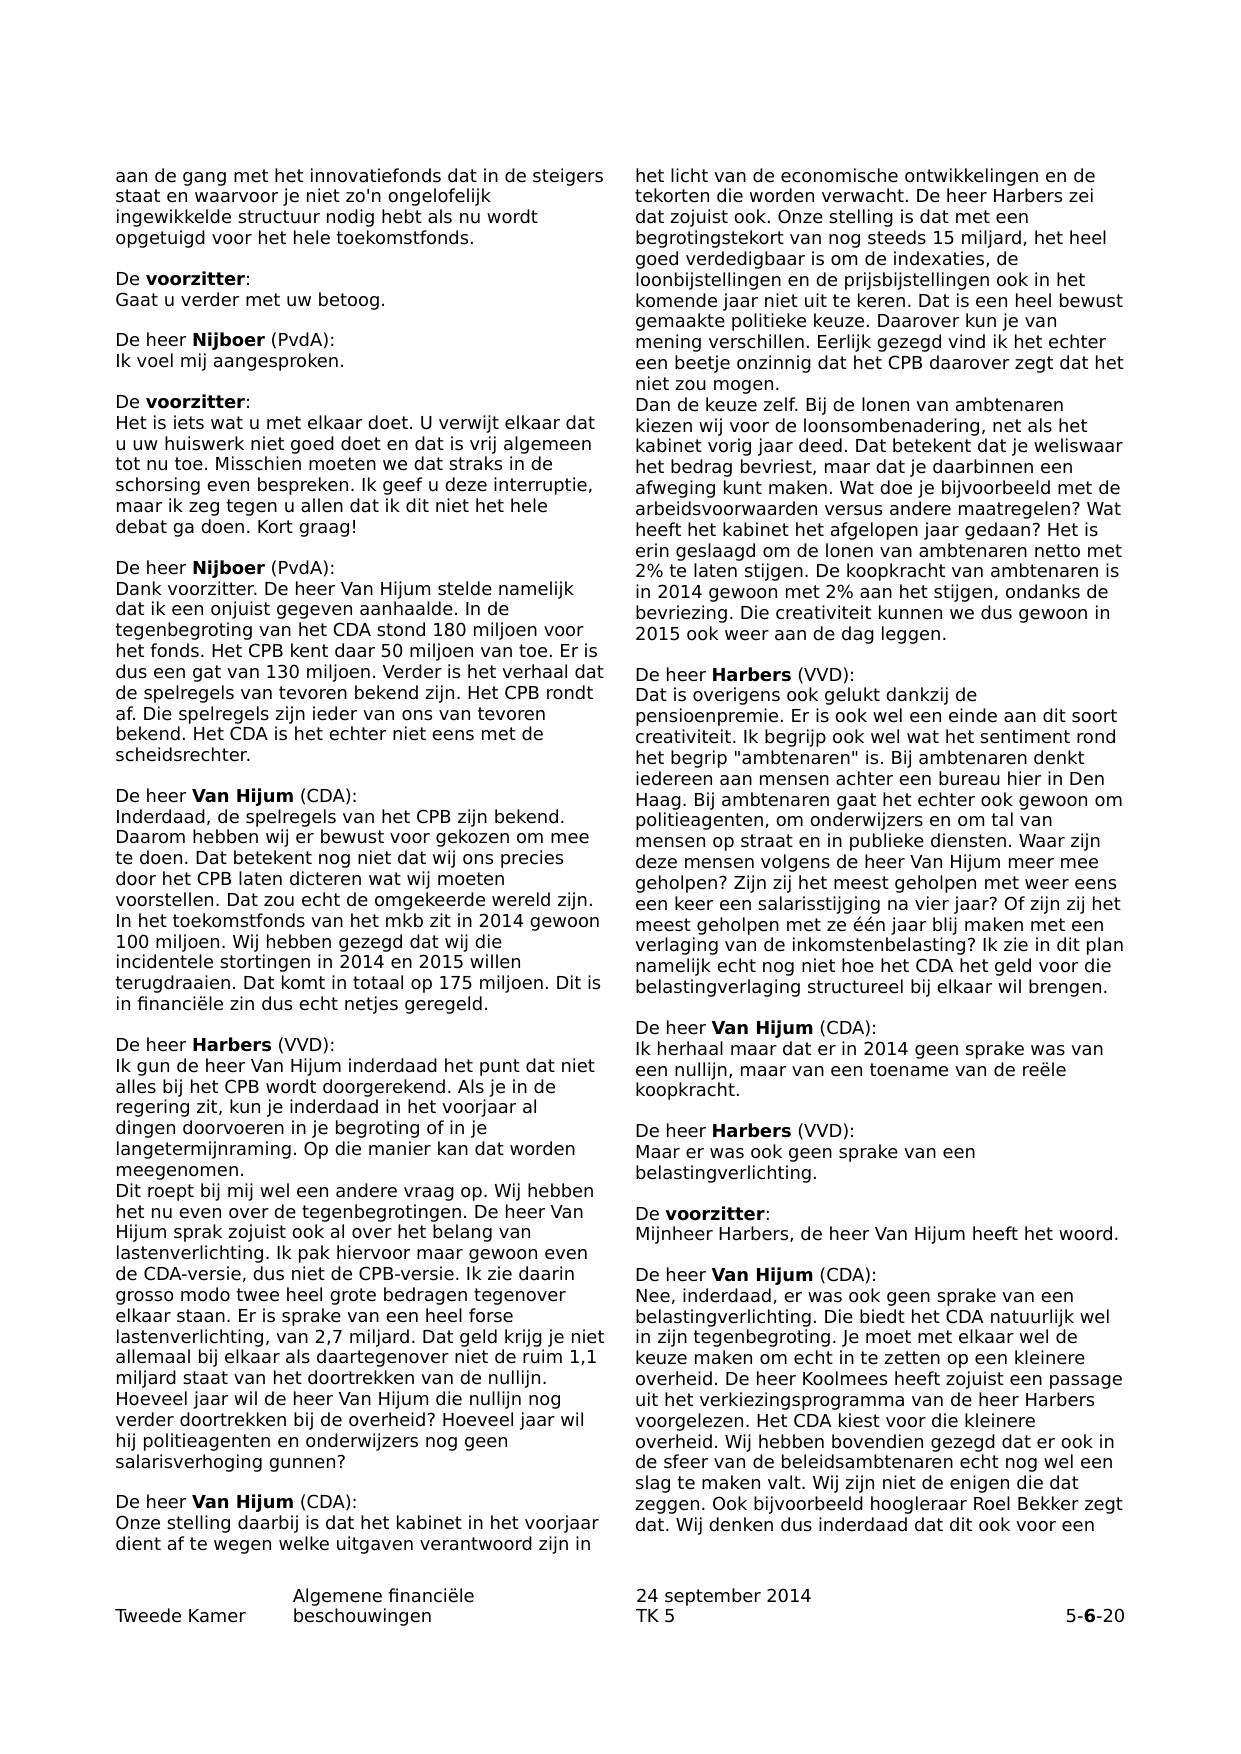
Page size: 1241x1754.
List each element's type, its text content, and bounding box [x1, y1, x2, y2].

text De voorzitter: [115, 392, 605, 412]
text Dan de keuze zelf. Bij de lonen van ambtenaren kiezen wij voor de loonsombenadering, net als het kabinet vorig jaar deed. Dat betekent dat je weliswaar het bedrag bevriest, maar dat je daarbinnen een afweging kunt maken. Wat doe je bijvoorbeeld met de arbeidsvoorwaarden versus andere maatregelen? Wat heeft het kabinet het afgelopen jaar gedaan? Het is erin geslaagd om de lonen van ambtenaren netto met 2% te laten stijgen. De koopkracht van ambtenaren is in 2014 gewoon met 2% aan het stijgen, ondanks de bevriezing. Die creativiteit kunnen we dus gewoon in 2015 ook weer aan de dag leggen. [635, 394, 1125, 644]
text De voorzitter: [635, 1203, 1125, 1224]
text Onze stelling daarbij is dat het kabinet in het voorjaar dient af te wegen welke uitgaven verantwoord zijn in [115, 1513, 605, 1554]
text Maar er was ook geen sprake van een belastingverlichting. [635, 1142, 1125, 1183]
text Dit roept bij mij wel een andere vraag op. Wij hebben het nu even over de tegenbegrotingen. De heer Van Hijum sprak zojuist ook al over het belang van lastenverlichting. Ik pak hiervoor maar gewoon even de CDA-versie, dus niet de CPB-versie. Ik zie daarin grosso modo twee heel grote bedragen tegenover elkaar staan. Er is sprake van een heel forse lastenverlichting, van 2,7 miljard. Dat geld krijg je niet allemaal bij elkaar als daartegenover niet de ruim 1,1 miljard staat van het doortrekken van de nullijn. Hoeveel jaar wil de heer Van Hijum die nullijn nog verder doortrekken bij de overheid? Hoeveel jaar wil hij politieagenten en onderwijzers nog geen salarisverhoging gunnen? [115, 1181, 605, 1472]
text De heer Harbers (VVD): [635, 1121, 1125, 1142]
text Nee, inderdaad, er was ook geen sprake van een belastingverlichting. Die biedt het CDA natuurlijk wel in zijn tegenbegroting. Je moet met elkaar wel de keuze maken om echt in te zetten op een kleinere overheid. De heer Koolmees heeft zojuist een passage uit het verkiezingsprogramma van de heer Harbers voorgelezen. Het CDA kiest voor die kleinere overheid. Wij hebben bovendien gezegd dat er ook in de sfeer van de beleidsambtenaren echt nog wel een slag te maken valt. Wij zijn niet de enigen die dat zeggen. Ook bijvoorbeeld hoogleraar Roel Bekker zegt dat. Wij denken dus inderdaad dat dit ook voor een [635, 1286, 1125, 1536]
text De heer Van Hijum (CDA): [115, 1492, 605, 1513]
text Het is iets wat u met elkaar doet. U verwijt elkaar dat u uw huiswerk niet goed doet en dat is vrij algemeen tot nu toe. Misschien moeten we dat straks in de schorsing even bespreken. Ik geef u deze interruptie, maar ik zeg tegen u allen dat ik dit niet het hele debat ga doen. Kort graag! [115, 412, 605, 537]
text Dat is overigens ook gelukt dankzij de pensioenpremie. Er is ook wel een einde aan dit soort creativiteit. Ik begrijp ook wel wat het sentiment rond het begrip "ambtenaren" is. Bij ambtenaren denkt iedereen aan mensen achter een bureau hier in Den Haag. Bij ambtenaren gaat het echter ook gewoon om politieagenten, om onderwijzers en om tal van mensen op straat en in publieke diensten. Waar zijn deze mensen volgens de heer Van Hijum meer mee geholpen? Zijn zij het meest geholpen met weer eens een keer een salarisstijging na vier jaar? Of zijn zij het meest geholpen met ze één jaar blij maken met een verlaging van de inkomstenbelasting? Ik zie in dit plan namelijk echt nog niet hoe het CDA het geld voor die belastingverlaging structureel bij elkaar wil brengen. [635, 685, 1125, 998]
text De heer Nijboer (PvdA): [115, 330, 605, 351]
text De heer Harbers (VVD): [635, 664, 1125, 685]
text Dank voorzitter. De heer Van Hijum stelde namelijk dat ik een onjuist gegeven aanhaalde. In de tegenbegroting van het CDA stond 180 miljoen voor het fonds. Het CPB kent daar 50 miljoen van toe. Er is dus een gat van 130 miljoen. Verder is het verhaal dat de spelregels van tevoren bekend zijn. Het CPB rondt af. Die spelregels zijn ieder van ons van tevoren bekend. Het CDA is het echter niet eens met de scheidsrechter. [115, 578, 605, 766]
text De heer Van Hijum (CDA): [635, 1018, 1125, 1038]
text Mijnheer Harbers, de heer Van Hijum heeft het woord. [635, 1224, 1125, 1245]
text Gaat u verder met uw betoog. [115, 289, 605, 310]
text Inderdaad, de spelregels van het CPB zijn bekend. Daarom hebben wij er bewust voor gekozen om mee te doen. Dat betekent nog niet dat wij ons precies door het CPB laten dicteren wat wij moeten voorstellen. Dat zou echt de omgekeerde wereld zijn. In het toekomstfonds van het mkb zit in 2014 gewoon 100 miljoen. Wij hebben gezegd dat wij die incidentele stortingen in 2014 en 2015 willen terugdraaien. Dat komt in totaal op 175 miljoen. Dit is in financiële zin dus echt netjes geregeld. [115, 806, 605, 1015]
text Ik voel mij aangesproken. [115, 351, 605, 372]
text het licht van de economische ontwikkelingen en de tekorten die worden verwacht. De heer Harbers zei dat zojuist ook. Onze stelling is dat met een begrotingstekort van nog steeds 15 miljard, het heel goed verdedigbaar is om de indexaties, de loonbijstellingen en de prijsbijstellingen ook in het komende jaar niet uit te keren. Dat is een heel bewust gemaakte politieke keuze. Daarover kun je van mening verschillen. Eerlijk gezegd vind ik het echter een beetje onzinnig dat het CPB daarover zegt dat het niet zou mogen. [635, 165, 1125, 394]
text De heer Van Hijum (CDA): [115, 786, 605, 806]
text De heer Harbers (VVD): [115, 1035, 605, 1056]
text Ik herhaal maar dat er in 2014 geen sprake was van een nullijn, maar van een toename van de reële koopkracht. [635, 1038, 1125, 1101]
text Ik gun de heer Van Hijum inderdaad het punt dat niet alles bij het CPB wordt doorgerekend. Als je in de regering zit, kun je inderdaad in het voorjaar al dingen doorvoeren in je begroting of in je langetermijnraming. Op die manier kan dat worden meegenomen. [115, 1056, 605, 1181]
text aan de gang met het innovatiefonds dat in de steigers staat en waarvoor je niet zo'n ongelofelijk ingewikkelde structuur nodig hebt als nu wordt opgetuigd voor het hele toekomstfonds. [115, 165, 605, 249]
text De heer Van Hijum (CDA): [635, 1265, 1125, 1286]
text De voorzitter: [115, 269, 605, 289]
text De heer Nijboer (PvdA): [115, 557, 605, 578]
